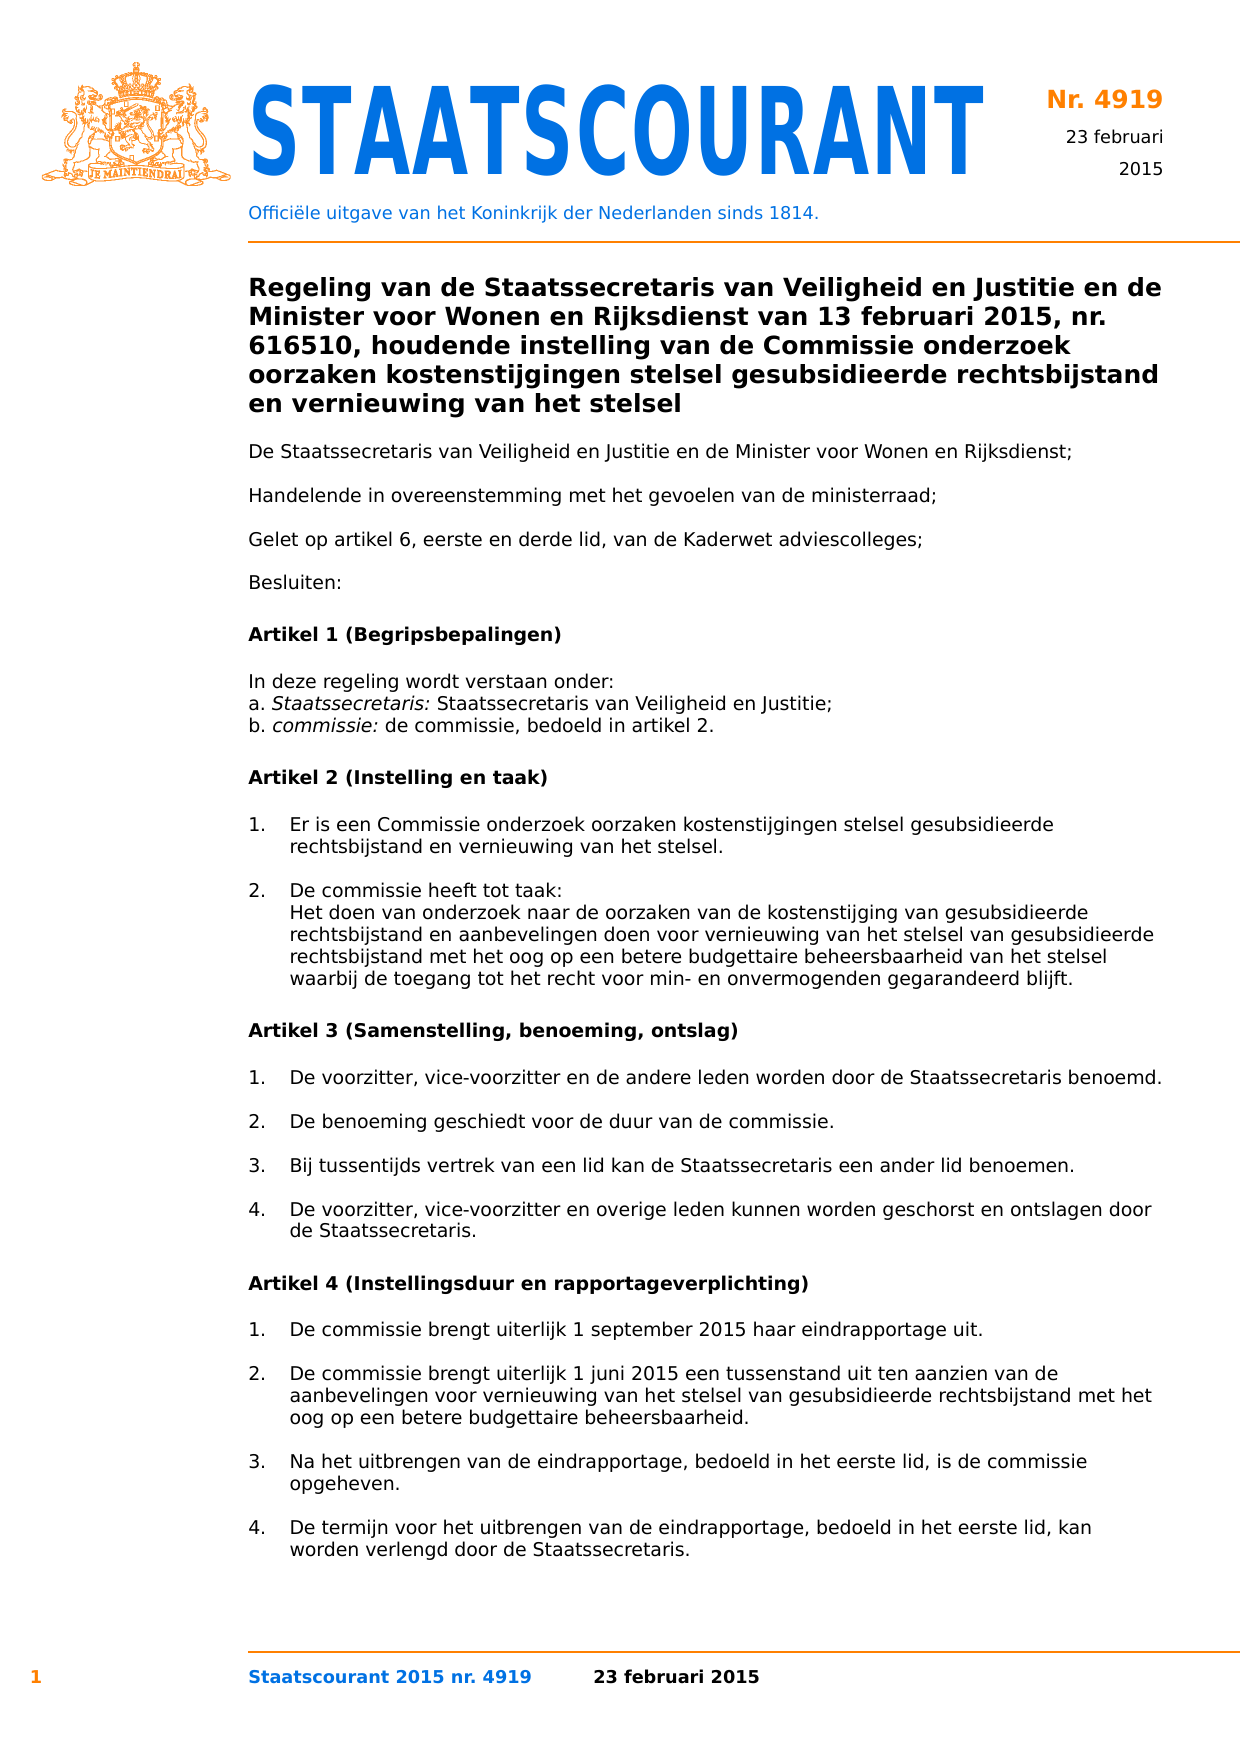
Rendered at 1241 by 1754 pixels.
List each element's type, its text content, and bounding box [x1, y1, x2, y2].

text In deze regeling wordt verstaan onder: [248, 671, 1163, 693]
text b. commissie: de commissie, bedoeld in artikel 2. [248, 715, 1163, 737]
text 1. De commissie brengt uiterlijk 1 september 2015 haar eindrapportage uit. [248, 1319, 1163, 1341]
table_cell 23 februari [998, 121, 1240, 153]
text Gelet op artikel 6, eerste en derde lid, van de Kaderwet adviescolleges; [248, 528, 1163, 550]
subtitle Artikel 3 (Samenstelling, benoeming, ontslag) [248, 1020, 1163, 1042]
table_header [25, 62, 248, 241]
table_header STAATSCOURANT [248, 62, 998, 203]
text 1. Er is een Commissie onderzoek oorzaken kostenstijgingen stelsel gesubsidieerde rechtsbijstand en vernieuwing van het stelsel. [248, 814, 1163, 858]
text 2. De commissie heeft tot taak: [248, 880, 1163, 902]
text 2. De benoeming geschiedt voor de duur van de commissie. [248, 1111, 1163, 1133]
text 3. Na het uitbrengen van de eindrapportage, bedoeld in het eerste lid, is de commissie opgeheven. [248, 1451, 1163, 1495]
subtitle Artikel 2 (Instelling en taak) [248, 767, 1163, 789]
table_cell Officiële uitgave van het Koninkrijk der Nederlanden sinds 1814. [248, 203, 1240, 241]
picture [41, 62, 231, 186]
subtitle Artikel 1 (Begripsbepalingen) [248, 624, 1163, 646]
text 4. De voorzitter, vice-voorzitter en overige leden kunnen worden geschorst en ontslagen door de Staatssecretaris. [248, 1198, 1163, 1242]
text De Staatssecretaris van Veiligheid en Justitie en de Minister voor Wonen en Rijksdienst; [248, 441, 1163, 463]
text 3. Bij tussentijds vertrek van een lid kan de Staatssecretaris een ander lid benoemen. [248, 1154, 1163, 1177]
text 1. De voorzitter, vice-voorzitter en de andere leden worden door de Staatssecretaris benoemd. [248, 1067, 1163, 1089]
text 4. De termijn voor het uitbrengen van de eindrapportage, bedoeld in het eerste lid, kan worden verlengd door de Staatssecretaris. [248, 1517, 1163, 1561]
text Het doen van onderzoek naar de oorzaken van de kostenstijging van gesubsidieerde rechtsbijstand en aanbevelingen doen voor vernieuwing van het stelsel van gesubsidieerde rechtsbijstand met het oog op een betere budgettaire beheersbaarheid van het stelsel waarbij de toegang tot het recht voor min- en onvermogenden gegarandeerd blijft. [289, 902, 1163, 990]
text Besluiten: [248, 572, 1163, 594]
table_header Nr. 4919 [998, 62, 1240, 121]
text a. Staatssecretaris: Staatssecretaris van Veiligheid en Justitie; [248, 693, 1163, 715]
subtitle Regeling van de Staatssecretaris van Veiligheid en Justitie en de Minister voor Wonen en Rijksdienst van 13 februari 2015, nr. 616510, houdende instelling van de Commissie onderzoek oorzaken kostenstijgingen stelsel gesubsidieerde rechtsbijstand en vernieuwing van het stelsel [248, 273, 1163, 419]
table_cell 2015 [998, 153, 1240, 203]
subtitle Artikel 4 (Instellingsduur en rapportageverplichting) [248, 1272, 1163, 1294]
text 2. De commissie brengt uiterlijk 1 juni 2015 een tussenstand uit ten aanzien van de aanbevelingen voor vernieuwing van het stelsel van gesubsidieerde rechtsbijstand met het oog op een betere budgettaire beheersbaarheid. [248, 1363, 1163, 1429]
text Handelende in overeenstemming met het gevoelen van de ministerraad; [248, 484, 1163, 507]
